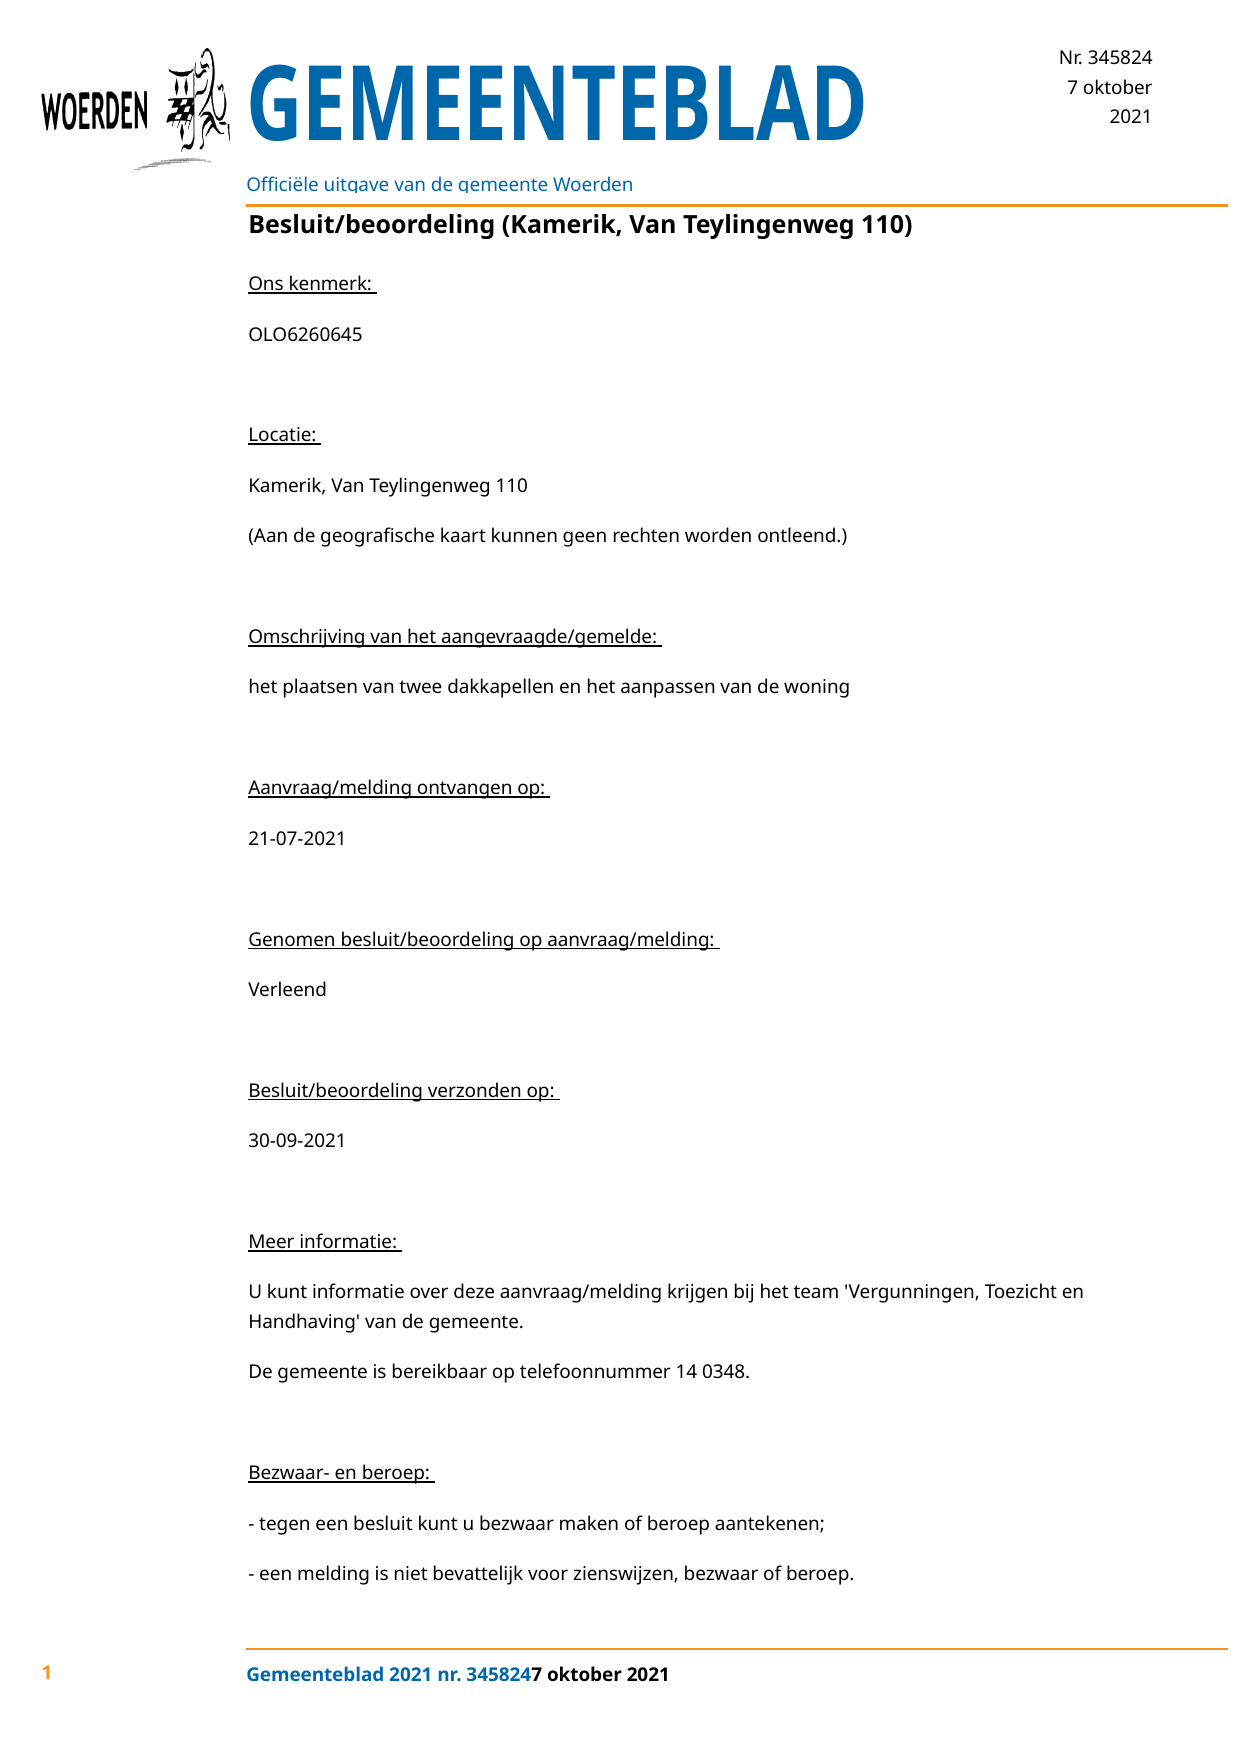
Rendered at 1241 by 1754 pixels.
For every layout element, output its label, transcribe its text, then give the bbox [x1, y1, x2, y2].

text Besluit/beoordeling (Kamerik, Van Teylingenweg 110) [248, 207, 1152, 241]
text Kamerik, Van Teylingenweg 110 [248, 472, 1152, 498]
text Locatie: [248, 422, 1152, 447]
text OLO6260645 [248, 321, 1152, 346]
text Omschrijving van het aangevraagde/gemelde: [248, 623, 1152, 649]
text Aanvraag/melding ontvangen op: [248, 774, 1152, 800]
text Besluit/beoordeling verzonden op: [248, 1077, 1152, 1103]
text Bezwaar- en beroep: [248, 1459, 1152, 1485]
text het plaatsen van twee dakkapellen en het aanpassen van de woning [248, 674, 1152, 699]
text (Aan de geografische kaart kunnen geen rechten worden ontleend.) [248, 522, 1152, 548]
text Verleend [248, 976, 1152, 1002]
text 30-09-2021 [248, 1127, 1152, 1153]
text 21-07-2021 [248, 825, 1152, 851]
text De gemeente is bereikbaar op telefoonnummer 14 0348. [248, 1359, 1152, 1384]
text Ons kenmerk: [248, 270, 1152, 296]
text - tegen een besluit kunt u bezwaar maken of beroep aantekenen; [248, 1510, 1152, 1536]
text Meer informatie: [248, 1228, 1152, 1254]
text Genomen besluit/beoordeling op aanvraag/melding: [248, 926, 1152, 951]
text U kunt informatie over deze aanvraag/melding krijgen bij het team 'Vergunningen, Toezicht en Handhaving' van de gemeente. [248, 1279, 1152, 1334]
text - een melding is niet bevattelijk voor zienswijzen, bezwaar of beroep. [248, 1560, 1152, 1586]
picture [41, 47, 231, 172]
